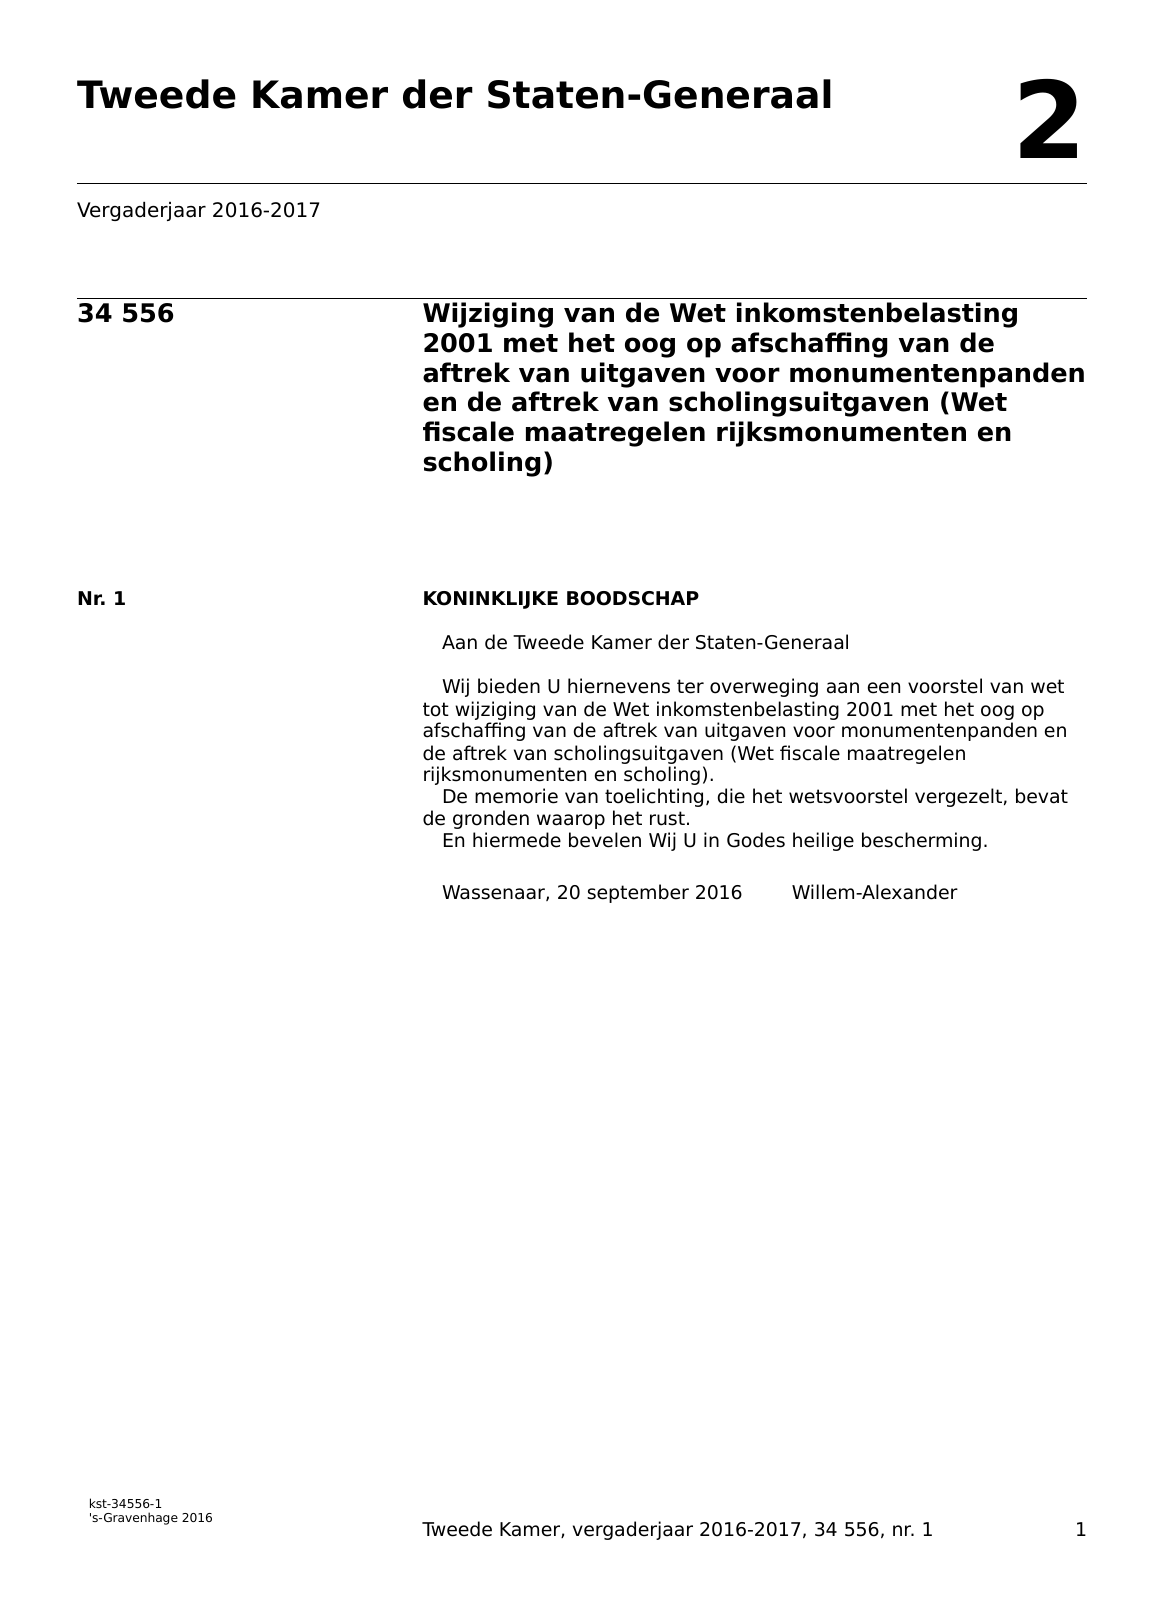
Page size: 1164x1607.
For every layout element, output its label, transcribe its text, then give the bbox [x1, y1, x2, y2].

text 's-Gravenhage 2016 [88, 1511, 323, 1525]
text Aan de Tweede Kamer der Staten-Generaal [422, 632, 1087, 654]
text En hiermede bevelen Wij U in Godes heilige bescherming. [422, 830, 1087, 852]
subtitle Nr. 1 KONINKLIJKE BOODSCHAP [77, 588, 1087, 610]
table_header Tweede Kamer der Staten-Generaal [77, 59, 886, 183]
table_header 2 [886, 59, 1087, 183]
text De memorie van toelichting, die het wetsvoorstel vergezelt, bevat de gronden waarop het rust. [422, 786, 1087, 830]
text Wij bieden U hiernevens ter overweging aan een voorstel van wet tot wijziging van de Wet inkomstenbelasting 2001 met het oog op afschaffing van de aftrek van uitgaven voor monumentenpanden en de aftrek van scholingsuitgaven (Wet fiscale maatregelen rijksmonumenten en scholing). [422, 676, 1087, 786]
subtitle 34 556 Wijziging van de Wet inkomstenbelasting 2001 met het oog op afschaffing van de aftrek van uitgaven voor monumentenpanden en de aftrek van scholingsuitgaven (Wet fiscale maatregelen rijksmonumenten en scholing) [77, 299, 1087, 477]
text kst-34556-1 [88, 1497, 323, 1511]
text Wassenaar, 20 september 2016 Willem-Alexander [422, 882, 1087, 904]
table_cell Vergaderjaar 2016-2017 [77, 184, 1087, 298]
